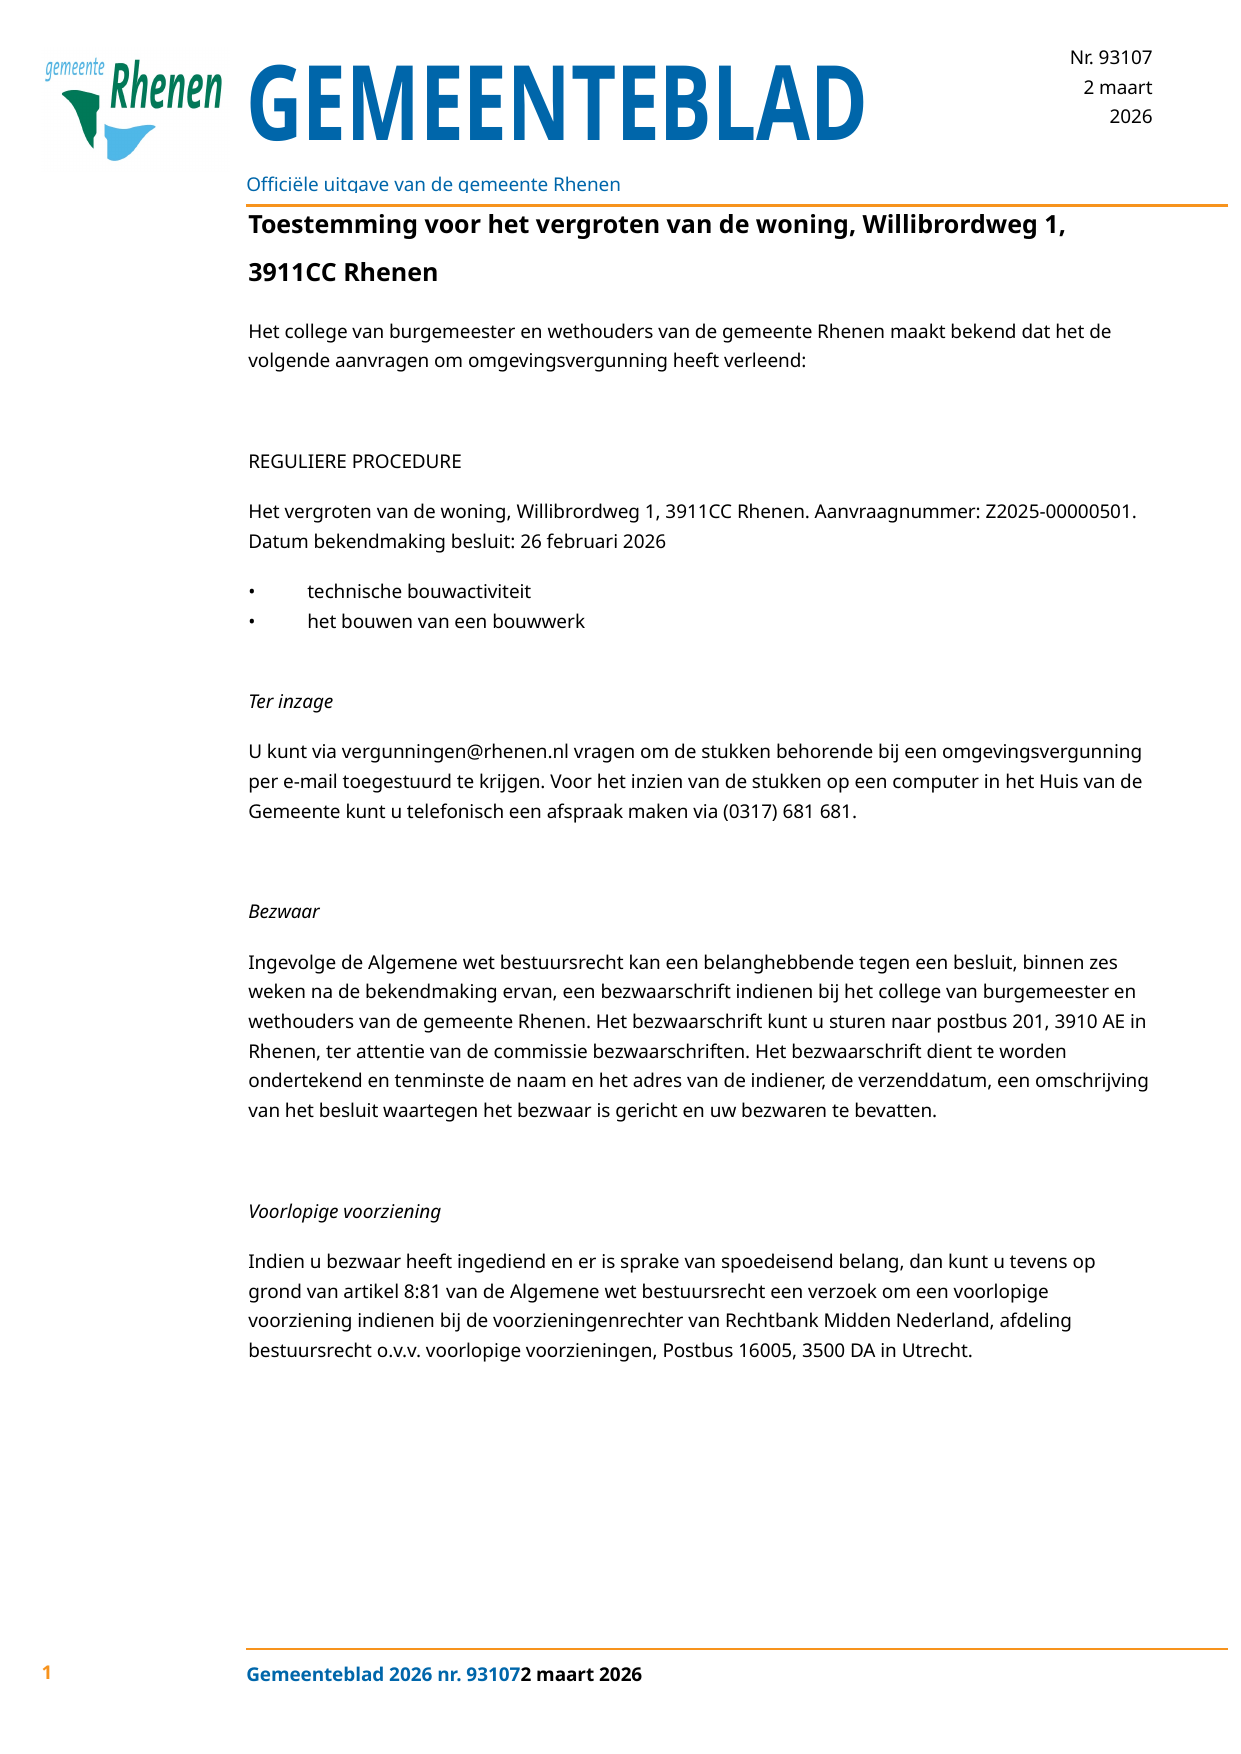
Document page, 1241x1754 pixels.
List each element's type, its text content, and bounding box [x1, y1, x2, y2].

text REGULIERE PROCEDURE [248, 448, 1152, 474]
text Het vergroten van de woning, Willibrordweg 1, 3911CC Rhenen. Aanvraagnummer: Z2025-00000501. Datum bekendmaking besluit: 26 februari 2026 [248, 499, 1152, 554]
text Indien u bezwaar heeft ingediend en er is sprake van spoedeisend belang, dan kunt u tevens op grond van artikel 8:81 van de Algemene wet bestuursrecht een verzoek om een voorlopige voorziening indienen bij de voorzieningenrechter van Rechtbank Midden Nederland, afdeling bestuursrecht o.v.v. voorlopige voorzieningen, Postbus 16005, 3500 DA in Utrecht. [248, 1248, 1152, 1363]
list het bouwen van een bouwwerk [248, 608, 1152, 634]
text Ingevolge de Algemene wet bestuursrecht kan een belanghebbende tegen een besluit, binnen zes weken na de bekendmaking ervan, een bezwaarschrift indienen bij het college van burgemeester en wethouders van de gemeente Rhenen. Het bezwaarschrift kunt u sturen naar postbus 201, 3910 AE in Rhenen, ter attentie van de commissie bezwaarschriften. Het bezwaarschrift dient te worden ondertekend en tenminste de naam en het adres van de indiener, de verzenddatum, een omschrijving van het besluit waartegen het bezwaar is gericht en uw bezwaren te bevatten. [248, 949, 1152, 1123]
text Ter inzage [248, 688, 1152, 714]
text Voorlopige voorziening [248, 1198, 1152, 1224]
text U kunt via vergunningen@rhenen.nl vragen om de stukken behorende bij een omgevingsvergunning per e-mail toegestuurd te krijgen. Voor het inzien van de stukken op een computer in het Huis van de Gemeente kunt u telefonisch een afspraak maken via (0317) 681 681. [248, 739, 1152, 824]
list technische bouwactiviteit [248, 579, 1152, 604]
text Het college van burgemeester en wethouders van de gemeente Rhenen maakt bekend dat het de volgende aanvragen om omgevingsvergunning heeft verleend: [248, 318, 1152, 373]
picture [41, 47, 231, 172]
text Toestemming voor het vergroten van de woning, Willibrordweg 1, 3911CC Rhenen [248, 207, 1152, 288]
text Bezwaar [248, 899, 1152, 924]
